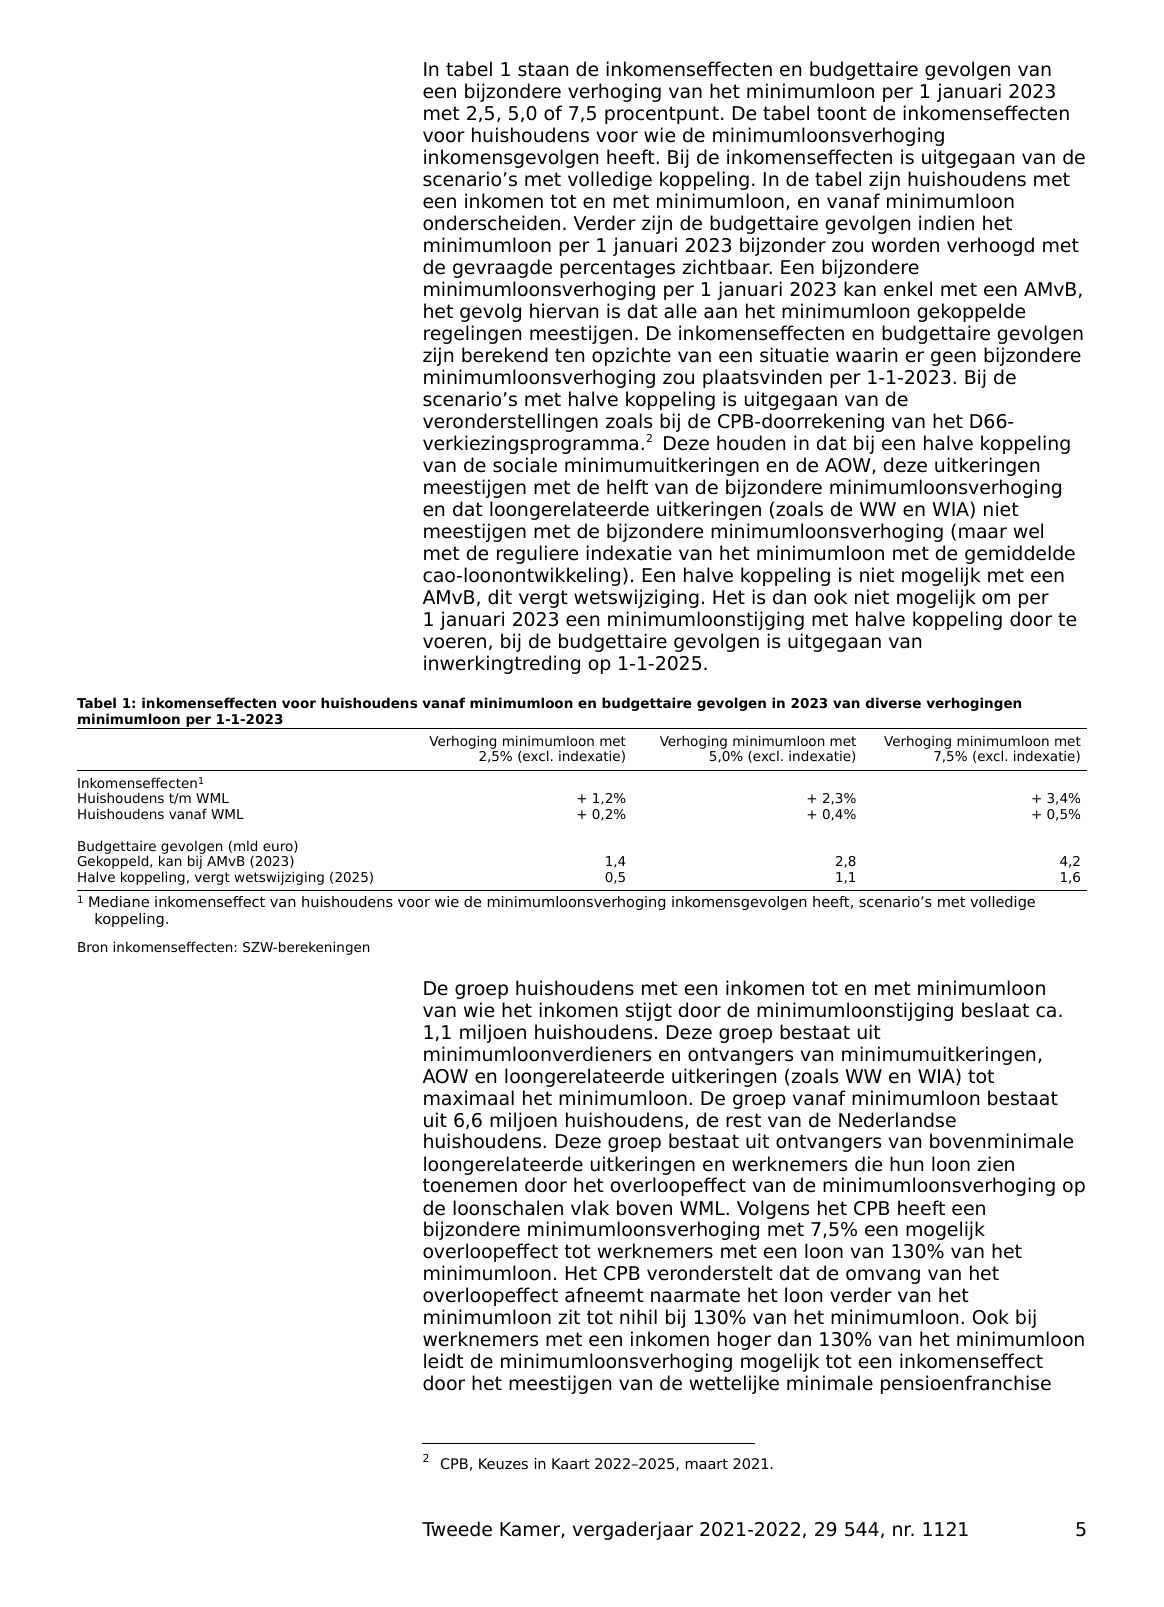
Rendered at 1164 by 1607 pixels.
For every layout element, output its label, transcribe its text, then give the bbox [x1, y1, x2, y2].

table_cell [77, 823, 402, 838]
table_cell 1,4 [402, 854, 632, 870]
table_cell [402, 838, 632, 854]
table_cell Huishoudens t/m WML [77, 791, 402, 807]
table_cell 4,2 [862, 854, 1087, 870]
table_cell Halve koppeling, vergt wetswijziging (2025) [77, 870, 402, 890]
table_cell + 0,5% [862, 807, 1087, 823]
table_cell [632, 823, 862, 838]
table_cell + 0,2% [402, 807, 632, 823]
table_cell [862, 823, 1087, 838]
table_cell 1,1 [632, 870, 862, 890]
table_cell 1,6 [862, 870, 1087, 890]
table_cell Budgettaire gevolgen (mld euro) [77, 838, 402, 854]
table_cell [402, 771, 632, 791]
table_cell Verhoging minimumloon met 5,0% (excl. indexatie) [632, 729, 862, 770]
table_cell + 2,3% [632, 791, 862, 807]
table_cell 2,8 [632, 854, 862, 870]
table_cell [402, 823, 632, 838]
table_cell [862, 838, 1087, 854]
table_cell Inkomenseffecten1 [77, 771, 402, 791]
table_cell Huishoudens vanaf WML [77, 807, 402, 823]
table_cell + 1,2% [402, 791, 632, 807]
table_cell + 3,4% [862, 791, 1087, 807]
table_cell Verhoging minimumloon met 7,5% (excl. indexatie) [862, 729, 1087, 770]
text CPB, Keuzes in Kaart 2022–2025, maart 2021. [422, 1452, 1087, 1474]
table_cell [862, 771, 1087, 791]
text De groep huishoudens met een inkomen tot en met minimumloon van wie het inkomen stijgt door de minimumloonstijging beslaat ca. 1,1 miljoen huishoudens. Deze groep bestaat uit minimumloonverdieners en ontvangers van minimumuitkeringen, AOW en loongerelateerde uitkeringen (zoals WW en WIA) tot maximaal het minimumloon. De groep vanaf minimumloon bestaat uit 6,6 miljoen huishoudens, de rest van de Nederlandse huishoudens. Deze groep bestaat uit ontvangers van bovenminimale loongerelateerde uitkeringen en werknemers die hun loon zien toenemen door het overloopeffect van de minimumloonsverhoging op de loonschalen vlak boven WML. Volgens het CPB heeft een bijzondere minimumloonsverhoging met 7,5% een mogelijk overloopeffect tot werknemers met een loon van 130% van het minimumloon. Het CPB veronderstelt dat de omvang van het overloopeffect afneemt naarmate het loon verder van het minimumloon zit tot nihil bij 130% van het minimumloon. Ook bij werknemers met een inkomen hoger dan 130% van het minimumloon leidt de minimumloonsverhoging mogelijk tot een inkomenseffect door het meestijgen van de wettelijke minimale pensioenfranchise [422, 978, 1087, 1395]
table_cell [77, 729, 402, 770]
table_cell 0,5 [402, 870, 632, 890]
table_cell Gekoppeld, kan bij AMvB (2023) [77, 854, 402, 870]
table_header Tabel 1: inkomenseffecten voor huishoudens vanaf minimumloon en budgettaire gevolgen in 2023 van diverse verhogingen minimumloon per 1-1-2023 [77, 696, 1087, 728]
table_cell 1 Mediane inkomenseffect van huishoudens voor wie de minimumloonsverhoging inkomensgevolgen heeft, scenario’s met volledige koppeling. Bron inkomenseffecten: SZW-berekeningen [77, 891, 1087, 955]
table_cell Verhoging minimumloon met 2,5% (excl. indexatie) [402, 729, 632, 770]
table_cell + 0,4% [632, 807, 862, 823]
table_cell [632, 838, 862, 854]
table_cell [632, 771, 862, 791]
text In tabel 1 staan de inkomenseffecten en budgettaire gevolgen van een bijzondere verhoging van het minimumloon per 1 januari 2023 met 2,5, 5,0 of 7,5 procentpunt. De tabel toont de inkomenseffecten voor huishoudens voor wie de minimumloonsverhoging inkomensgevolgen heeft. Bij de inkomenseffecten is uitgegaan van de scenario’s met volledige koppeling. In de tabel zijn huishoudens met een inkomen tot en met minimumloon, en vanaf minimumloon onderscheiden. Verder zijn de budgettaire gevolgen indien het minimumloon per 1 januari 2023 bijzonder zou worden verhoogd met de gevraagde percentages zichtbaar. Een bijzondere minimumloonsverhoging per 1 januari 2023 kan enkel met een AMvB, het gevolg hiervan is dat alle aan het minimumloon gekoppelde regelingen meestijgen. De inkomenseffecten en budgettaire gevolgen zijn berekend ten opzichte van een situatie waarin er geen bijzondere minimumloonsverhoging zou plaatsvinden per 1-1-2023. Bij de scenario’s met halve koppeling is uitgegaan van de veronderstellingen zoals bij de CPB-doorrekening van het D66-verkiezingsprogramma. Deze houden in dat bij een halve koppeling van de sociale minimumuitkeringen en de AOW, deze uitkeringen meestijgen met de helft van de bijzondere minimumloonsverhoging en dat loongerelateerde uitkeringen (zoals de WW en WIA) niet meestijgen met de bijzondere minimumloonsverhoging (maar wel met de reguliere indexatie van het minimumloon met de gemiddelde cao-loonontwikkeling). Een halve koppeling is niet mogelijk met een AMvB, dit vergt wetswijziging. Het is dan ook niet mogelijk om per 1 januari 2023 een minimumloonstijging met halve koppeling door te voeren, bij de budgettaire gevolgen is uitgegaan van inwerkingtreding op 1-1-2025. [422, 59, 1087, 674]
